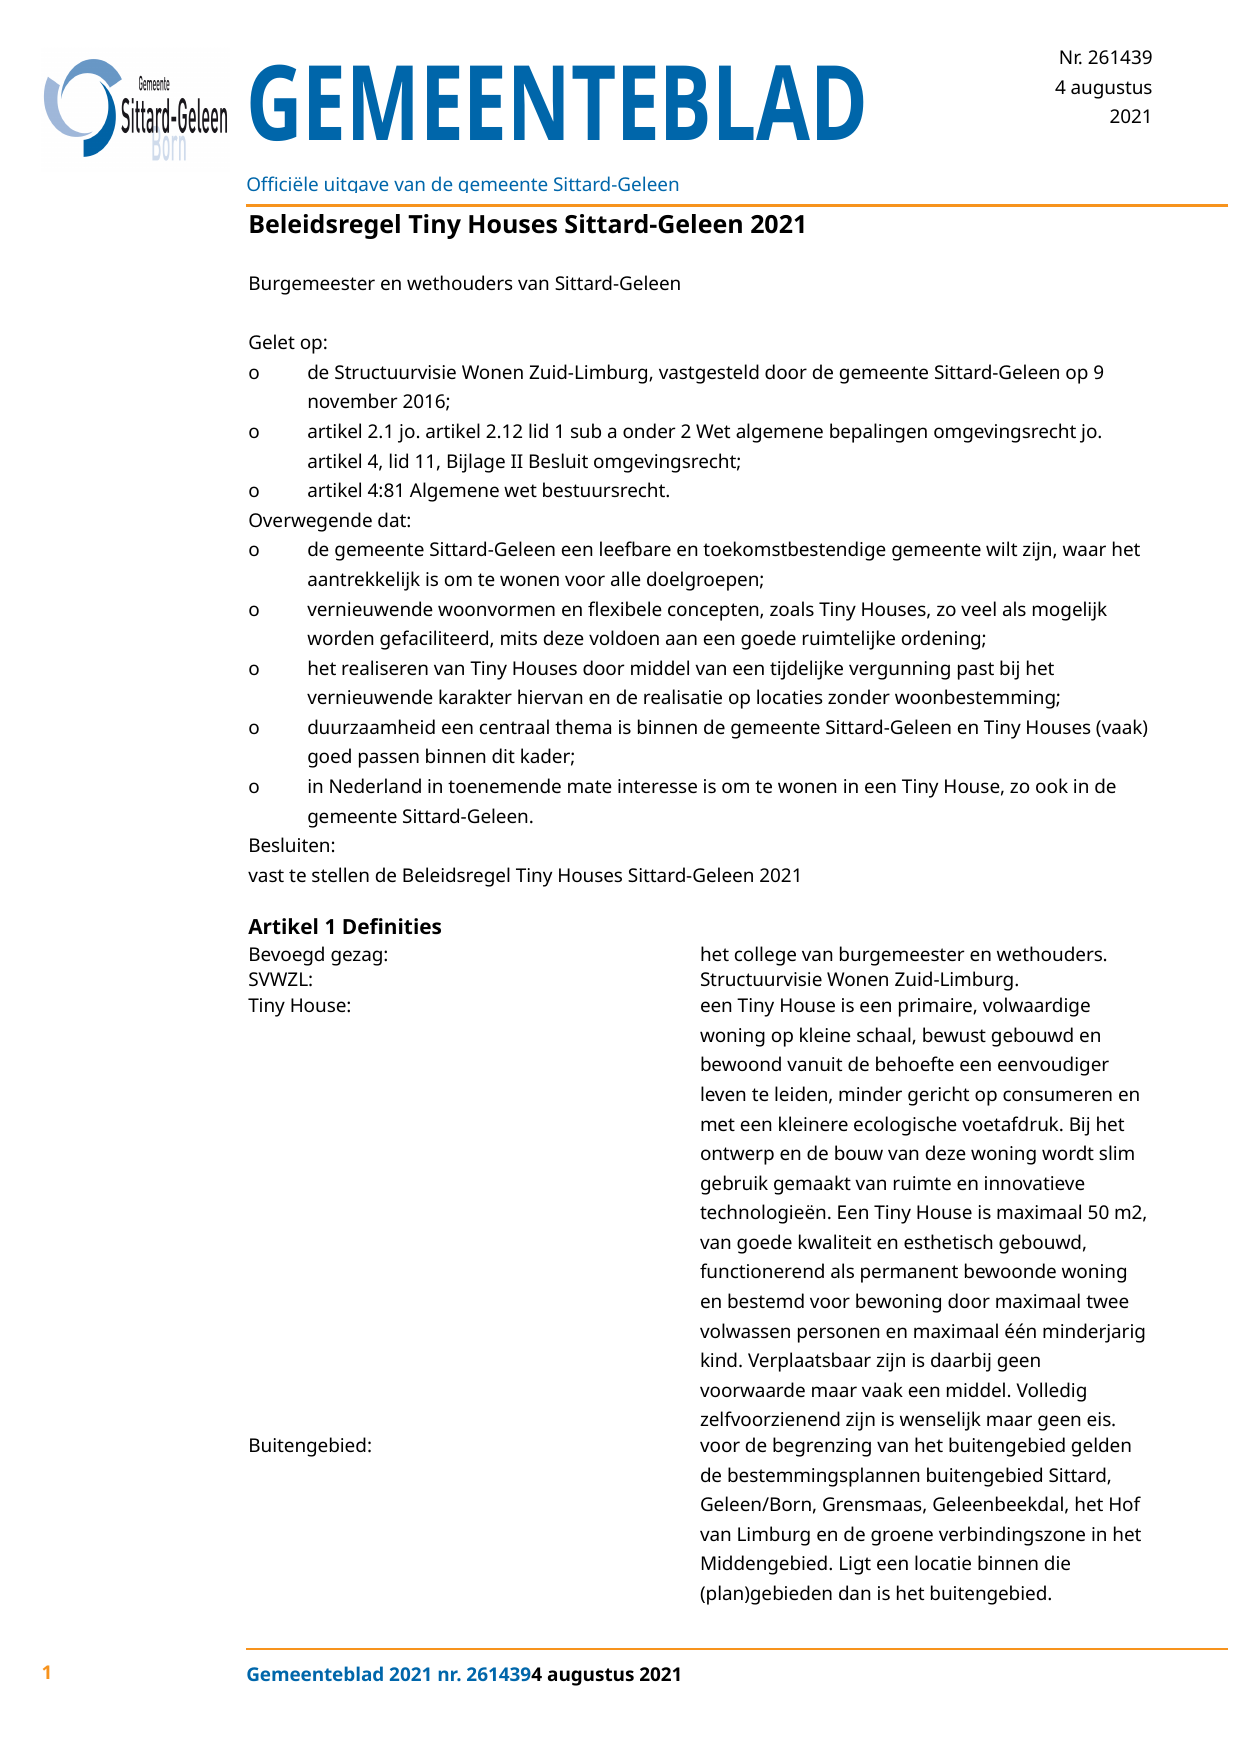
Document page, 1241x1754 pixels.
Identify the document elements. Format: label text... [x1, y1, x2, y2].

picture [41, 47, 231, 172]
list in Nederland in toenemende mate interesse is om te wonen in een Tiny House, zo ook in de gemeente Sittard-Geleen. [248, 773, 1152, 828]
table_header het college van burgemeester en wethouders. [700, 941, 1152, 967]
table_cell SVWZL: [248, 967, 700, 992]
text Overwegende dat: [248, 507, 1152, 533]
text Besluiten: [248, 832, 1152, 858]
table_cell Buitengebied: [248, 1432, 700, 1606]
list vernieuwende woonvormen en flexibele concepten, zoals Tiny Houses, zo veel als mogelijk worden gefaciliteerd, mits deze voldoen aan een goede ruimtelijke ordening; [248, 596, 1152, 651]
list de gemeente Sittard-Geleen een leefbare en toekomstbestendige gemeente wilt zijn, waar het aantrekkelijk is om te wonen voor alle doelgroepen; [248, 537, 1152, 592]
text Gelet op: [248, 329, 1152, 355]
table_cell Structuurvisie Wonen Zuid-Limburg. [700, 967, 1152, 992]
text Burgemeester en wethouders van Sittard-Geleen [248, 270, 1152, 296]
list artikel 4:81 Algemene wet bestuursrecht. [248, 477, 1152, 503]
table_cell een Tiny House is een primaire, volwaardige woning op kleine schaal, bewust gebouwd en bewoond vanuit de behoefte een eenvoudiger leven te leiden, minder gericht op consumeren en met een kleinere ecologische voetafdruk. Bij het ontwerp en de bouw van deze woning wordt slim gebruik gemaakt van ruimte en innovatieve technologieën. Een Tiny House is maximaal 50 m2, van goede kwaliteit en esthetisch gebouwd, functionerend als permanent bewoonde woning en bestemd voor bewoning door maximaal twee volwassen personen en maximaal één minderjarig kind. Verplaatsbaar zijn is daarbij geen voorwaarde maar vaak een middel. Volledig zelfvoorzienend zijn is wenselijk maar geen eis. [700, 993, 1152, 1432]
list duurzaamheid een centraal thema is binnen de gemeente Sittard-Geleen en Tiny Houses (vaak) goed passen binnen dit kader; [248, 714, 1152, 769]
text vast te stellen de Beleidsregel Tiny Houses Sittard-Geleen 2021 [248, 862, 1152, 888]
table_cell Tiny House: [248, 993, 700, 1432]
list de Structuurvisie Wonen Zuid-Limburg, vastgesteld door de gemeente Sittard-Geleen op 9 november 2016; [248, 359, 1152, 414]
text Beleidsregel Tiny Houses Sittard-Geleen 2021 [248, 207, 1152, 241]
text Artikel 1 Definities [248, 912, 1152, 941]
list artikel 2.1 jo. artikel 2.12 lid 1 sub a onder 2 Wet algemene bepalingen omgevingsrecht jo. artikel 4, lid 11, Bijlage II Besluit omgevingsrecht; [248, 418, 1152, 473]
table_cell voor de begrenzing van het buitengebied gelden de bestemmingsplannen buitengebied Sittard, Geleen/Born, Grensmaas, Geleenbeekdal, het Hof van Limburg en de groene verbindingszone in het Middengebied. Ligt een locatie binnen die (plan)gebieden dan is het buitengebied. [700, 1432, 1152, 1606]
table_header Bevoegd gezag: [248, 941, 700, 967]
list het realiseren van Tiny Houses door middel van een tijdelijke vergunning past bij het vernieuwende karakter hiervan en de realisatie op locaties zonder woonbestemming; [248, 655, 1152, 710]
